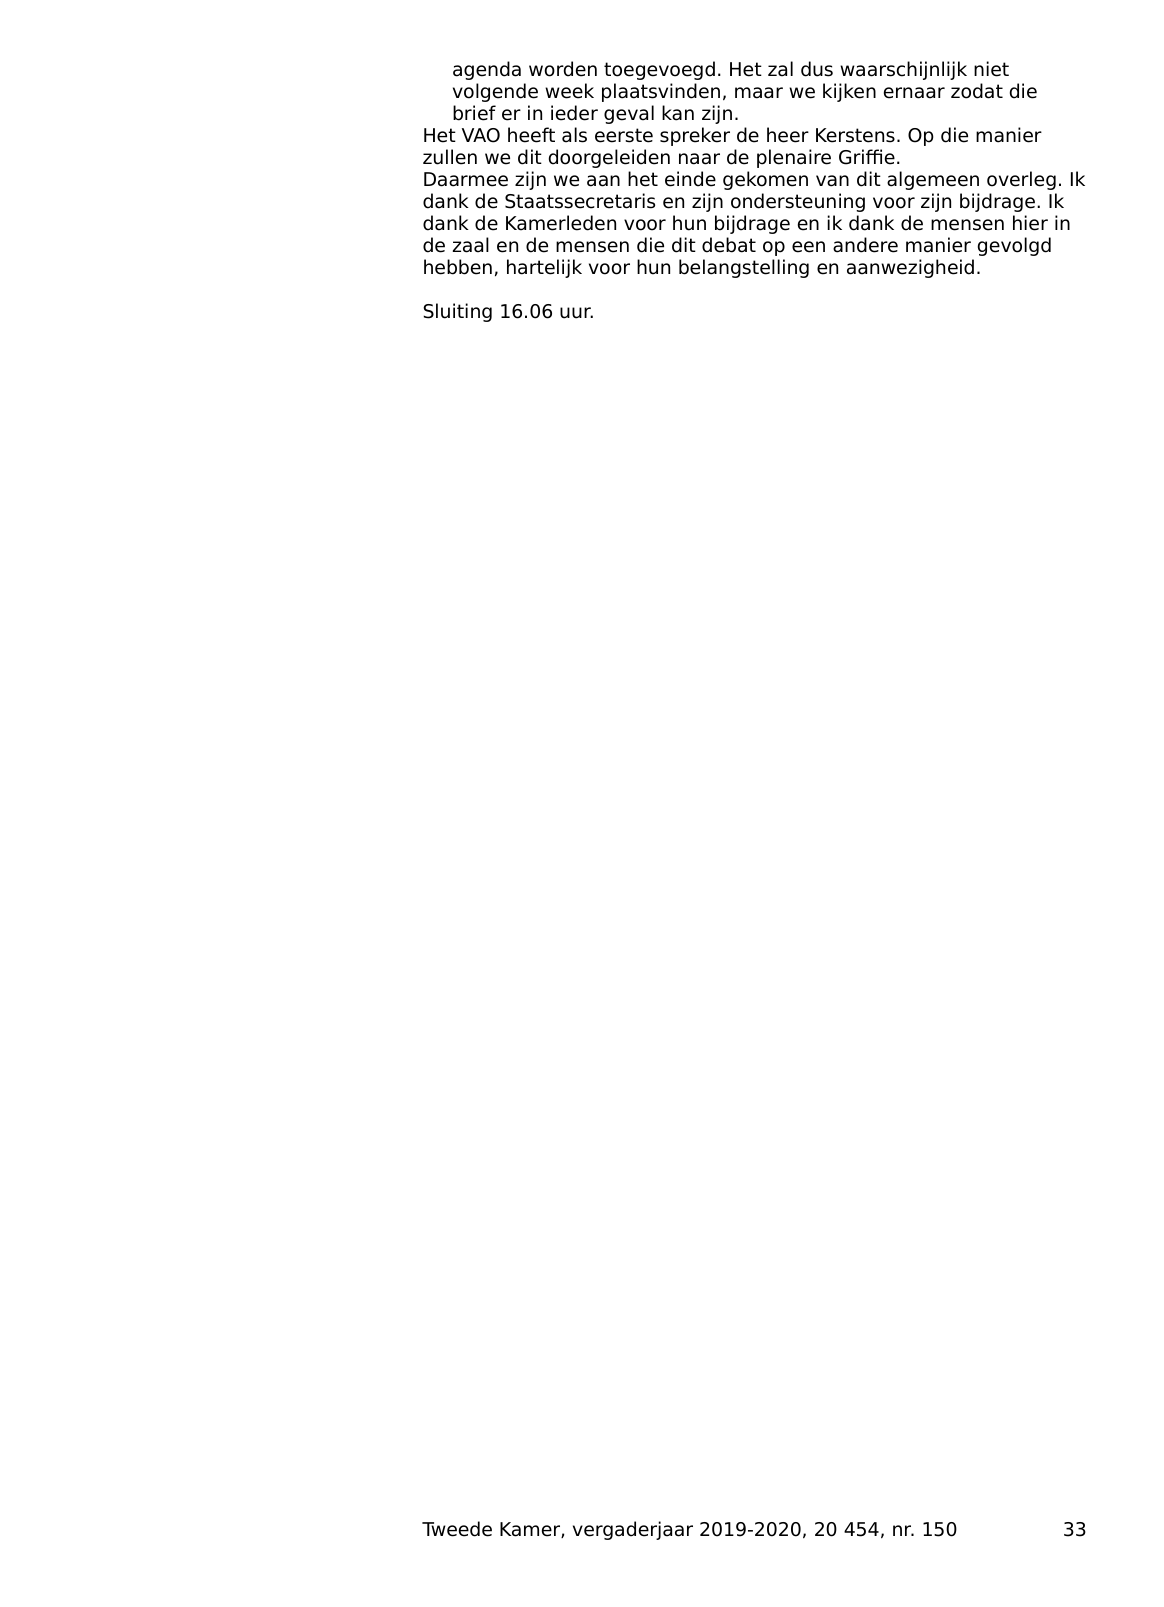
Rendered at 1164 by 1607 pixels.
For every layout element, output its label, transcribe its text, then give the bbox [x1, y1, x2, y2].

text Het VAO heeft als eerste spreker de heer Kerstens. Op die manier zullen we dit doorgeleiden naar de plenaire Griffie. [422, 125, 1087, 169]
text Sluiting 16.06 uur. [422, 301, 1087, 323]
text agenda worden toegevoegd. Het zal dus waarschijnlijk niet volgende week plaatsvinden, maar we kijken ernaar zodat die brief er in ieder geval kan zijn. [422, 59, 1087, 125]
text Daarmee zijn we aan het einde gekomen van dit algemeen overleg. Ik dank de Staatssecretaris en zijn ondersteuning voor zijn bijdrage. Ik dank de Kamerleden voor hun bijdrage en ik dank de mensen hier in de zaal en de mensen die dit debat op een andere manier gevolgd hebben, hartelijk voor hun belangstelling en aanwezigheid. [422, 169, 1087, 279]
